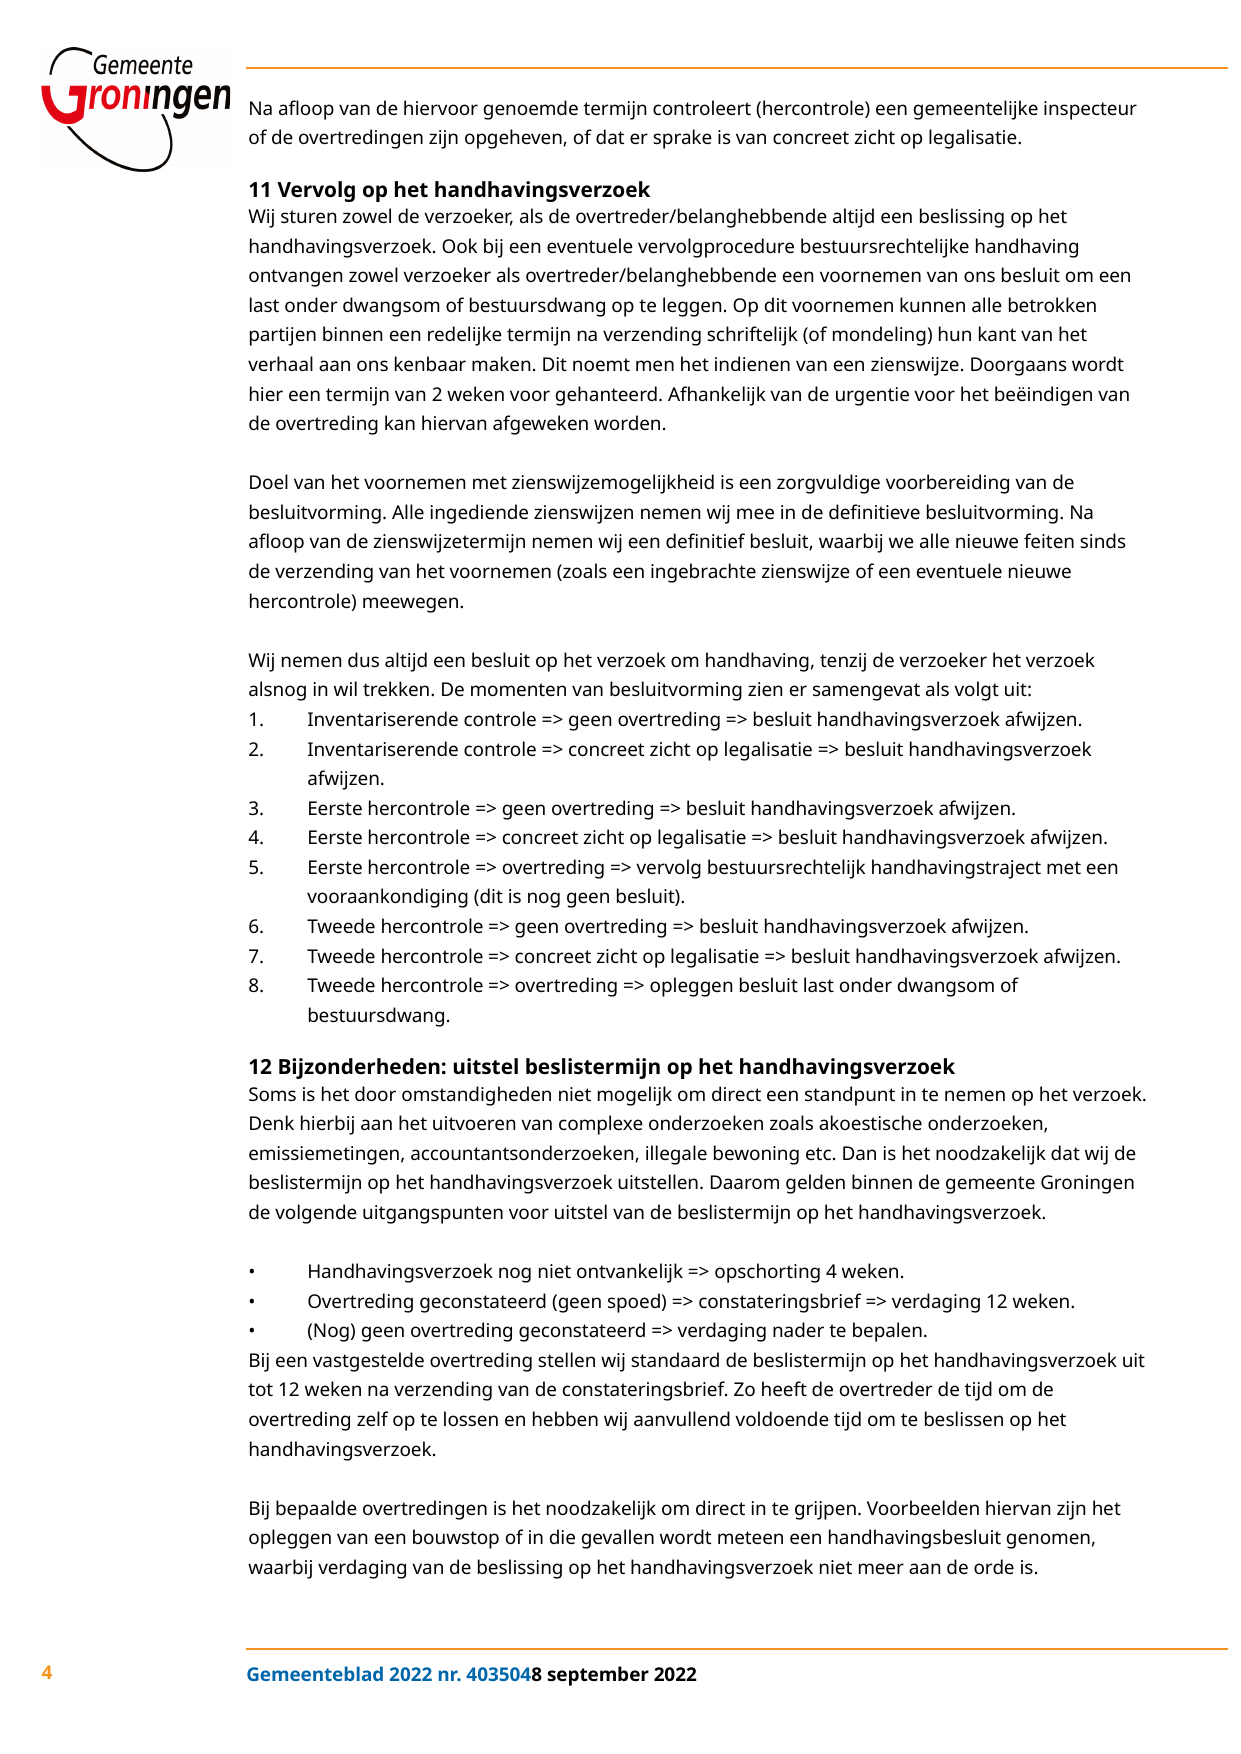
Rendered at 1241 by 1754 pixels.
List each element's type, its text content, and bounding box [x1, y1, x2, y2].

list Eerste hercontrole => geen overtreding => besluit handhavingsverzoek afwijzen. [248, 795, 1152, 821]
text Soms is het door omstandigheden niet mogelijk om direct een standpunt in te nemen op het verzoek. Denk hierbij aan het uitvoeren van complexe onderzoeken zoals akoestische onderzoeken, emissiemetingen, accountantsonderzoeken, illegale bewoning etc. Dan is het noodzakelijk dat wij de beslistermijn op het handhavingsverzoek uitstellen. Daarom gelden binnen de gemeente Groningen de volgende uitgangspunten voor uitstel van de beslistermijn op het handhavingsverzoek. [248, 1081, 1152, 1225]
text Doel van het voornemen met zienswijzemogelijkheid is een zorgvuldige voorbereiding van de besluitvorming. Alle ingediende zienswijzen nemen wij mee in de definitieve besluitvorming. Na afloop van de zienswijzetermijn nemen wij een definitief besluit, waarbij we alle nieuwe feiten sinds de verzending van het voornemen (zoals een ingebrachte zienswijze of een eventuele nieuwe hercontrole) meewegen. [248, 469, 1152, 613]
list Handhavingsverzoek nog niet ontvankelijk => opschorting 4 weken. [248, 1258, 1152, 1284]
picture [41, 47, 231, 172]
list (Nog) geen overtreding geconstateerd => verdaging nader te bepalen. [248, 1317, 1152, 1343]
text Wij nemen dus altijd een besluit op het verzoek om handhaving, tenzij de verzoeker het verzoek alsnog in wil trekken. De momenten van besluitvorming zien er samengevat als volgt uit: [248, 647, 1152, 702]
text Na afloop van de hiervoor genoemde termijn controleert (hercontrole) een gemeentelijke inspecteur of de overtredingen zijn opgeheven, of dat er sprake is van concreet zicht op legalisatie. [248, 95, 1152, 150]
text 11 Vervolg op het handhavingsverzoek [248, 175, 1152, 203]
list Overtreding geconstateerd (geen spoed) => constateringsbrief => verdaging 12 weken. [248, 1288, 1152, 1314]
text Bij een vastgestelde overtreding stellen wij standaard de beslistermijn op het handhavingsverzoek uit tot 12 weken na verzending van de constateringsbrief. Zo heeft de overtreder de tijd om de overtreding zelf op te lossen en hebben wij aanvullend voldoende tijd om te beslissen op het handhavingsverzoek. [248, 1347, 1152, 1462]
list Tweede hercontrole => overtreding => opleggen besluit last onder dwangsom of bestuursdwang. [248, 972, 1152, 1028]
list Tweede hercontrole => geen overtreding => besluit handhavingsverzoek afwijzen. [248, 913, 1152, 939]
list Eerste hercontrole => overtreding => vervolg bestuursrechtelijk handhavingstraject met een vooraankondiging (dit is nog geen besluit). [248, 854, 1152, 909]
list Eerste hercontrole => concreet zicht op legalisatie => besluit handhavingsverzoek afwijzen. [248, 824, 1152, 850]
list Inventariserende controle => geen overtreding => besluit handhavingsverzoek afwijzen. [248, 706, 1152, 732]
text 12 Bijzonderheden: uitstel beslistermijn op het handhavingsverzoek [248, 1052, 1152, 1081]
text Bij bepaalde overtredingen is het noodzakelijk om direct in te grijpen. Voorbeelden hiervan zijn het opleggen van een bouwstop of in die gevallen wordt meteen een handhavingsbesluit genomen, waarbij verdaging van de beslissing op het handhavingsverzoek niet meer aan de orde is. [248, 1495, 1152, 1580]
list Inventariserende controle => concreet zicht op legalisatie => besluit handhavingsverzoek afwijzen. [248, 736, 1152, 791]
text Wij sturen zowel de verzoeker, als de overtreder/belanghebbende altijd een beslissing op het handhavingsverzoek. Ook bij een eventuele vervolgprocedure bestuursrechtelijke handhaving ontvangen zowel verzoeker als overtreder/belanghebbende een voornemen van ons besluit om een last onder dwangsom of bestuursdwang op te leggen. Op dit voornemen kunnen alle betrokken partijen binnen een redelijke termijn na verzending schriftelijk (of mondeling) hun kant van het verhaal aan ons kenbaar maken. Dit noemt men het indienen van een zienswijze. Doorgaans wordt hier een termijn van 2 weken voor gehanteerd. Afhankelijk van de urgentie voor het beëindigen van de overtreding kan hiervan afgeweken worden. [248, 203, 1152, 436]
list Tweede hercontrole => concreet zicht op legalisatie => besluit handhavingsverzoek afwijzen. [248, 943, 1152, 968]
